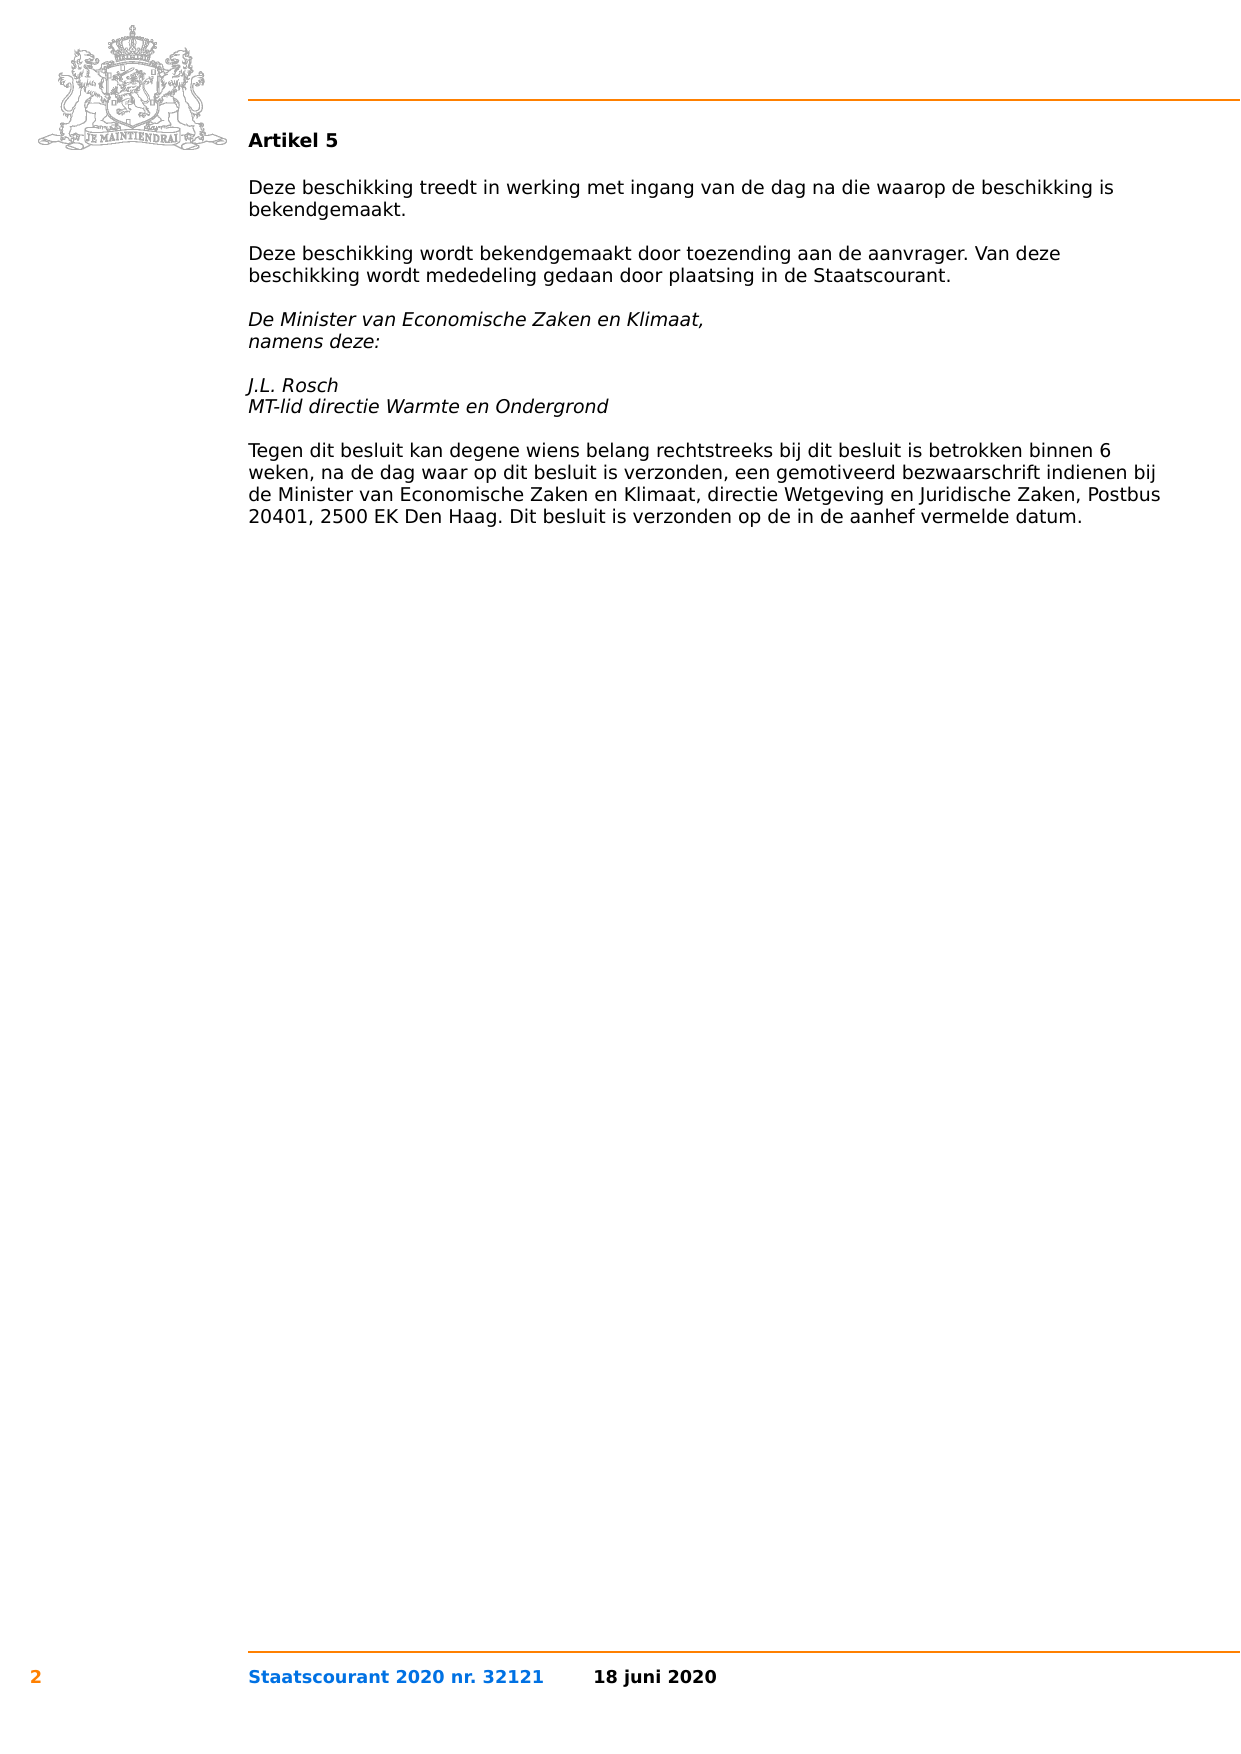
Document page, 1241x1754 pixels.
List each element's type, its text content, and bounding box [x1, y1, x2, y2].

picture [38, 25, 227, 150]
text De Minister van Economische Zaken en Klimaat, namens deze: J.L. Rosch MT-lid directie Warmte en Ondergrond [248, 308, 1163, 418]
text Tegen dit besluit kan degene wiens belang rechtstreeks bij dit besluit is betrokken binnen 6 weken, na de dag waar op dit besluit is verzonden, een gemotiveerd bezwaarschrift indienen bij de Minister van Economische Zaken en Klimaat, directie Wetgeving en Juridische Zaken, Postbus 20401, 2500 EK Den Haag. Dit besluit is verzonden op de in de aanhef vermelde datum. [248, 440, 1163, 528]
text Deze beschikking wordt bekendgemaakt door toezending aan de aanvrager. Van deze beschikking wordt mededeling gedaan door plaatsing in de Staatscourant. [248, 243, 1163, 287]
subtitle Artikel 5 [248, 130, 1163, 152]
text Deze beschikking treedt in werking met ingang van de dag na die waarop de beschikking is bekendgemaakt. [248, 177, 1163, 221]
